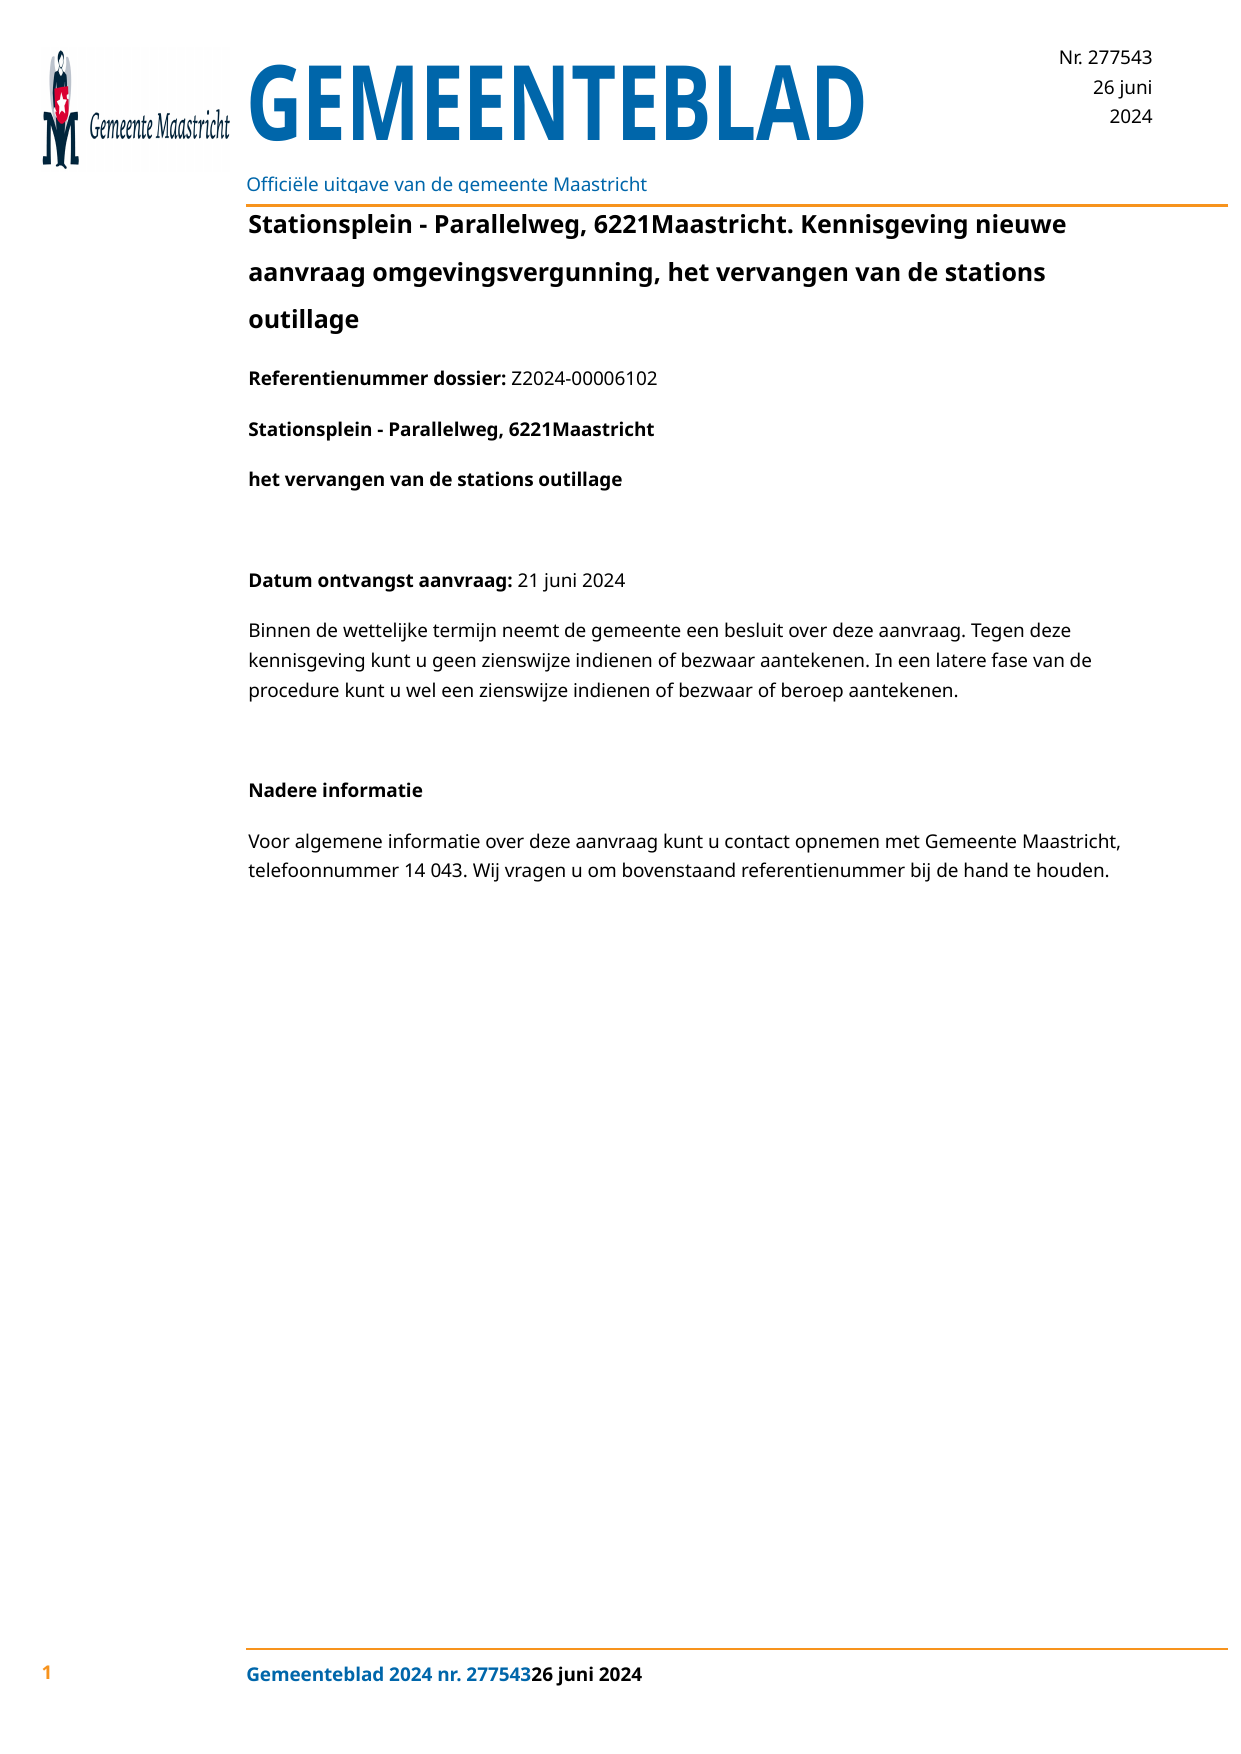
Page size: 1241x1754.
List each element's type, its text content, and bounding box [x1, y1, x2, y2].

text Referentienummer dossier: Z2024-00006102 [248, 366, 1152, 391]
text Stationsplein - Parallelweg, 6221Maastricht [248, 416, 1152, 442]
text Binnen de wettelijke termijn neemt de gemeente een besluit over deze aanvraag. Tegen deze kennisgeving kunt u geen zienswijze indienen of bezwaar aantekenen. In een latere fase van de procedure kunt u wel een zienswijze indienen of bezwaar of beroep aantekenen. [248, 618, 1152, 702]
text Stationsplein - Parallelweg, 6221Maastricht. Kennisgeving nieuwe aanvraag omgevingsvergunning, het vervangen van de stations outillage [248, 207, 1152, 336]
text Voor algemene informatie over deze aanvraag kunt u contact opnemen met Gemeente Maastricht, telefoonnummer 14 043. Wij vragen u om bovenstaand referentienummer bij de hand te houden. [248, 828, 1152, 883]
picture [41, 47, 231, 172]
text het vervangen van de stations outillage [248, 466, 1152, 492]
text Nadere informatie [248, 778, 1152, 803]
text Datum ontvangst aanvraag: 21 juni 2024 [248, 567, 1152, 593]
